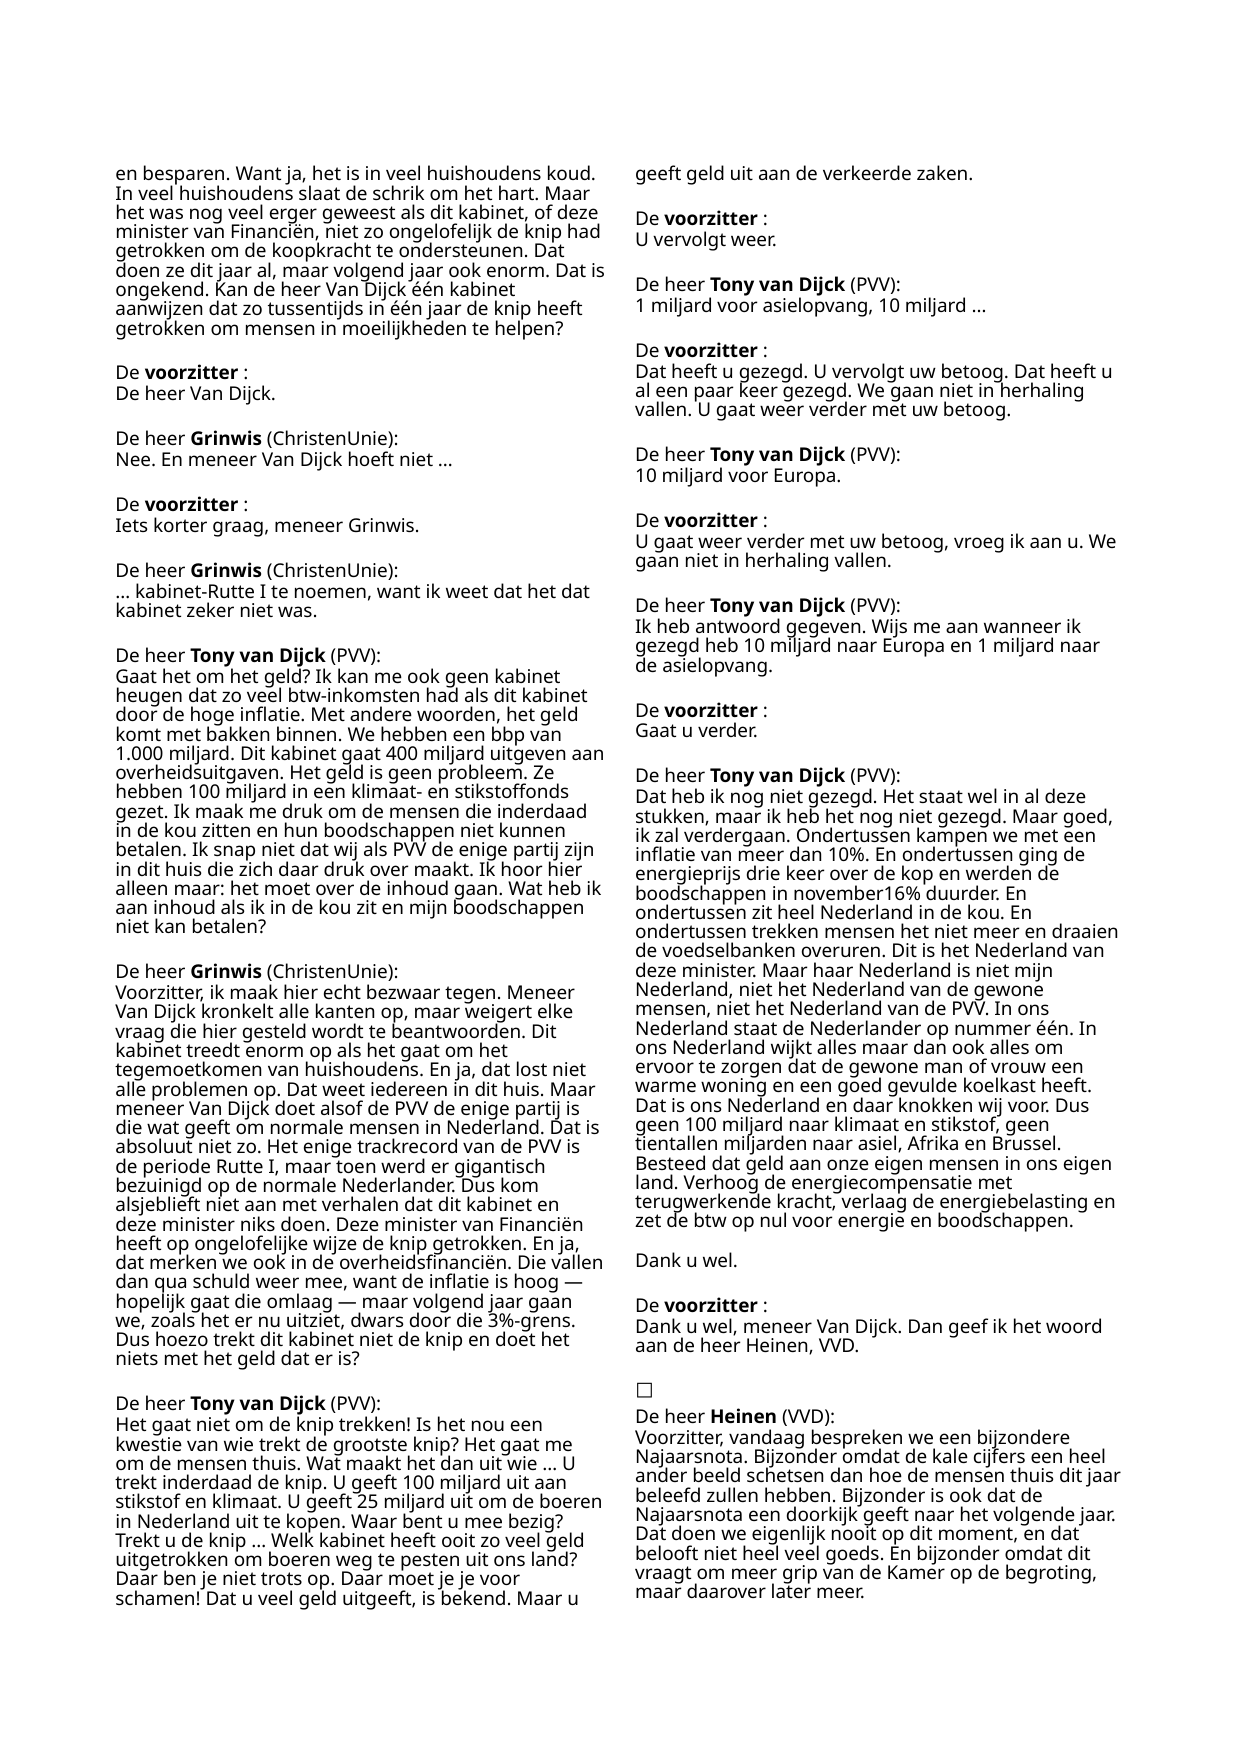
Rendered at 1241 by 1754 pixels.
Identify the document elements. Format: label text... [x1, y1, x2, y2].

text De voorzitter : [635, 205, 1125, 231]
text De voorzitter : [635, 1292, 1125, 1318]
text Dank u wel, meneer Van Dijck. Dan geef ik het woord aan de heer Heinen, VVD. [635, 1318, 1125, 1357]
text U vervolgt weer. [635, 231, 1125, 250]
text De heer Grinwis (ChristenUnie): [115, 958, 605, 984]
text Ik heb antwoord gegeven. Wijs me aan wanneer ik gezegd heb 10 miljard naar Europa en 1 miljard naar de asielopvang. [635, 618, 1125, 676]
text Gaat het om het geld? Ik kan me ook geen kabinet heugen dat zo veel btw-inkomsten had als dit kabinet door de hoge inflatie. Met andere woorden, het geld komt met bakken binnen. We hebben een bbp van 1.000 miljard. Dit kabinet gaat 400 miljard uitgeven aan overheidsuitgaven. Het geld is geen probleem. Ze hebben 100 miljard in een klimaat- en stikstoffonds gezet. Ik maak me druk om de mensen die inderdaad in de kou zitten en hun boodschappen niet kunnen betalen. Ik snap niet dat wij als PVV de enige partij zijn in dit huis die zich daar druk over maakt. Ik hoor hier alleen maar: het moet over de inhoud gaan. Wat heb ik aan inhoud als ik in de kou zit en mijn boodschappen niet kan betalen? [115, 668, 605, 938]
text 10 miljard voor Europa. [635, 467, 1125, 486]
text De heer Tony van Dijck (PVV): [635, 763, 1125, 788]
text Nee. En meneer Van Dijck hoeft niet … [115, 451, 605, 470]
text Dat heeft u gezegd. U vervolgt uw betoog. Dat heeft u al een paar keer gezegd. We gaan niet in herhaling vallen. U gaat weer verder met uw betoog. [635, 363, 1125, 421]
text De heer Tony van Dijck (PVV): [635, 592, 1125, 618]
text Iets korter graag, meneer Grinwis. [115, 517, 605, 536]
text De voorzitter : [115, 359, 605, 385]
text U gaat weer verder met uw betoog, vroeg ik aan u. We gaan niet in herhaling vallen. [635, 533, 1125, 572]
text Gaat u verder. [635, 722, 1125, 742]
text De heer Grinwis (ChristenUnie): [115, 557, 605, 583]
text en besparen. Want ja, het is in veel huishoudens koud. In veel huishoudens slaat de schrik om het hart. Maar het was nog veel erger geweest als dit kabinet, of deze minister van Financiën, niet zo ongelofelijk de knip had getrokken om de koopkracht te ondersteunen. Dat doen ze dit jaar al, maar volgend jaar ook enorm. Dat is ongekend. Kan de heer Van Dijck één kabinet aanwijzen dat zo tussentijds in één jaar de knip heeft getrokken om mensen in moeilijkheden te helpen? [115, 165, 605, 339]
text ⬜ [635, 1377, 1125, 1403]
text Dank u wel. [635, 1252, 1125, 1272]
text De heer Heinen (VVD): [635, 1403, 1125, 1429]
text Het gaat niet om de knip trekken! Is het nou een kwestie van wie trekt de grootste knip? Het gaat me om de mensen thuis. Wat maakt het dan uit wie … U trekt inderdaad de knip. U geeft 100 miljard uit aan stikstof en klimaat. U geeft 25 miljard uit om de boeren in Nederland uit te kopen. Waar bent u mee bezig? Trekt u de knip … Welk kabinet heeft ooit zo veel geld uitgetrokken om boeren weg te pesten uit ons land? Daar ben je niet trots op. Daar moet je je voor schamen! Dat u veel geld uitgeeft, is bekend. Maar u [115, 1416, 605, 1609]
text De heer Tony van Dijck (PVV): [115, 1391, 605, 1416]
text Voorzitter, vandaag bespreken we een bijzondere Najaarsnota. Bijzonder omdat de kale cijfers een heel ander beeld schetsen dan hoe de mensen thuis dit jaar beleefd zullen hebben. Bijzonder is ook dat de Najaarsnota een doorkijk geeft naar het volgende jaar. Dat doen we eigenlijk nooit op dit moment, en dat belooft niet heel veel goeds. En bijzonder omdat dit vraagt om meer grip van de Kamer op de begroting, maar daarover later meer. [635, 1429, 1125, 1602]
text … kabinet-Rutte I te noemen, want ik weet dat het dat kabinet zeker niet was. [115, 583, 605, 621]
text Dat heb ik nog niet gezegd. Het staat wel in al deze stukken, maar ik heb het nog niet gezegd. Maar goed, ik zal verdergaan. Ondertussen kampen we met een inflatie van meer dan 10%. En ondertussen ging de energieprijs drie keer over de kop en werden de boodschappen in november16% duurder. En ondertussen zit heel Nederland in de kou. En ondertussen trekken mensen het niet meer en draaien de voedselbanken overuren. Dit is het Nederland van deze minister. Maar haar Nederland is niet mijn Nederland, niet het Nederland van de gewone mensen, niet het Nederland van de PVV. In ons Nederland staat de Nederlander op nummer één. In ons Nederland wijkt alles maar dan ook alles om ervoor te zorgen dat de gewone man of vrouw een warme woning en een goed gevulde koelkast heeft. Dat is ons Nederland en daar knokken wij voor. Dus geen 100 miljard naar klimaat en stikstof, geen tientallen miljarden naar asiel, Afrika en Brussel. Besteed dat geld aan onze eigen mensen in ons eigen land. Verhoog de energiecompensatie met terugwerkende kracht, verlaag de energiebelasting en zet de btw op nul voor energie en boodschappen. [635, 788, 1125, 1232]
text De heer Van Dijck. [115, 385, 605, 404]
text De heer Tony van Dijck (PVV): [115, 642, 605, 668]
text 1 miljard voor asielopvang, 10 miljard … [635, 297, 1125, 316]
text De voorzitter : [635, 697, 1125, 722]
text De heer Tony van Dijck (PVV): [635, 441, 1125, 467]
text De heer Grinwis (ChristenUnie): [115, 425, 605, 451]
text geeft geld uit aan de verkeerde zaken. [635, 165, 1125, 184]
text De voorzitter : [635, 507, 1125, 533]
text De voorzitter : [635, 337, 1125, 363]
text Voorzitter, ik maak hier echt bezwaar tegen. Meneer Van Dijck kronkelt alle kanten op, maar weigert elke vraag die hier gesteld wordt te beantwoorden. Dit kabinet treedt enorm op als het gaat om het tegemoetkomen van huishoudens. En ja, dat lost niet alle problemen op. Dat weet iedereen in dit huis. Maar meneer Van Dijck doet alsof de PVV de enige partij is die wat geeft om normale mensen in Nederland. Dat is absoluut niet zo. Het enige trackrecord van de PVV is de periode Rutte I, maar toen werd er gigantisch bezuinigd op de normale Nederlander. Dus kom alsjeblieft niet aan met verhalen dat dit kabinet en deze minister niks doen. Deze minister van Financiën heeft op ongelofelijke wijze de knip getrokken. En ja, dat merken we ook in de overheidsfinanciën. Die vallen dan qua schuld weer mee, want de inflatie is hoog — hopelijk gaat die omlaag — maar volgend jaar gaan we, zoals het er nu uitziet, dwars door die 3%-grens. Dus hoezo trekt dit kabinet niet de knip en doet het niets met het geld dat er is? [115, 984, 605, 1370]
text De voorzitter : [115, 491, 605, 517]
text De heer Tony van Dijck (PVV): [635, 271, 1125, 297]
